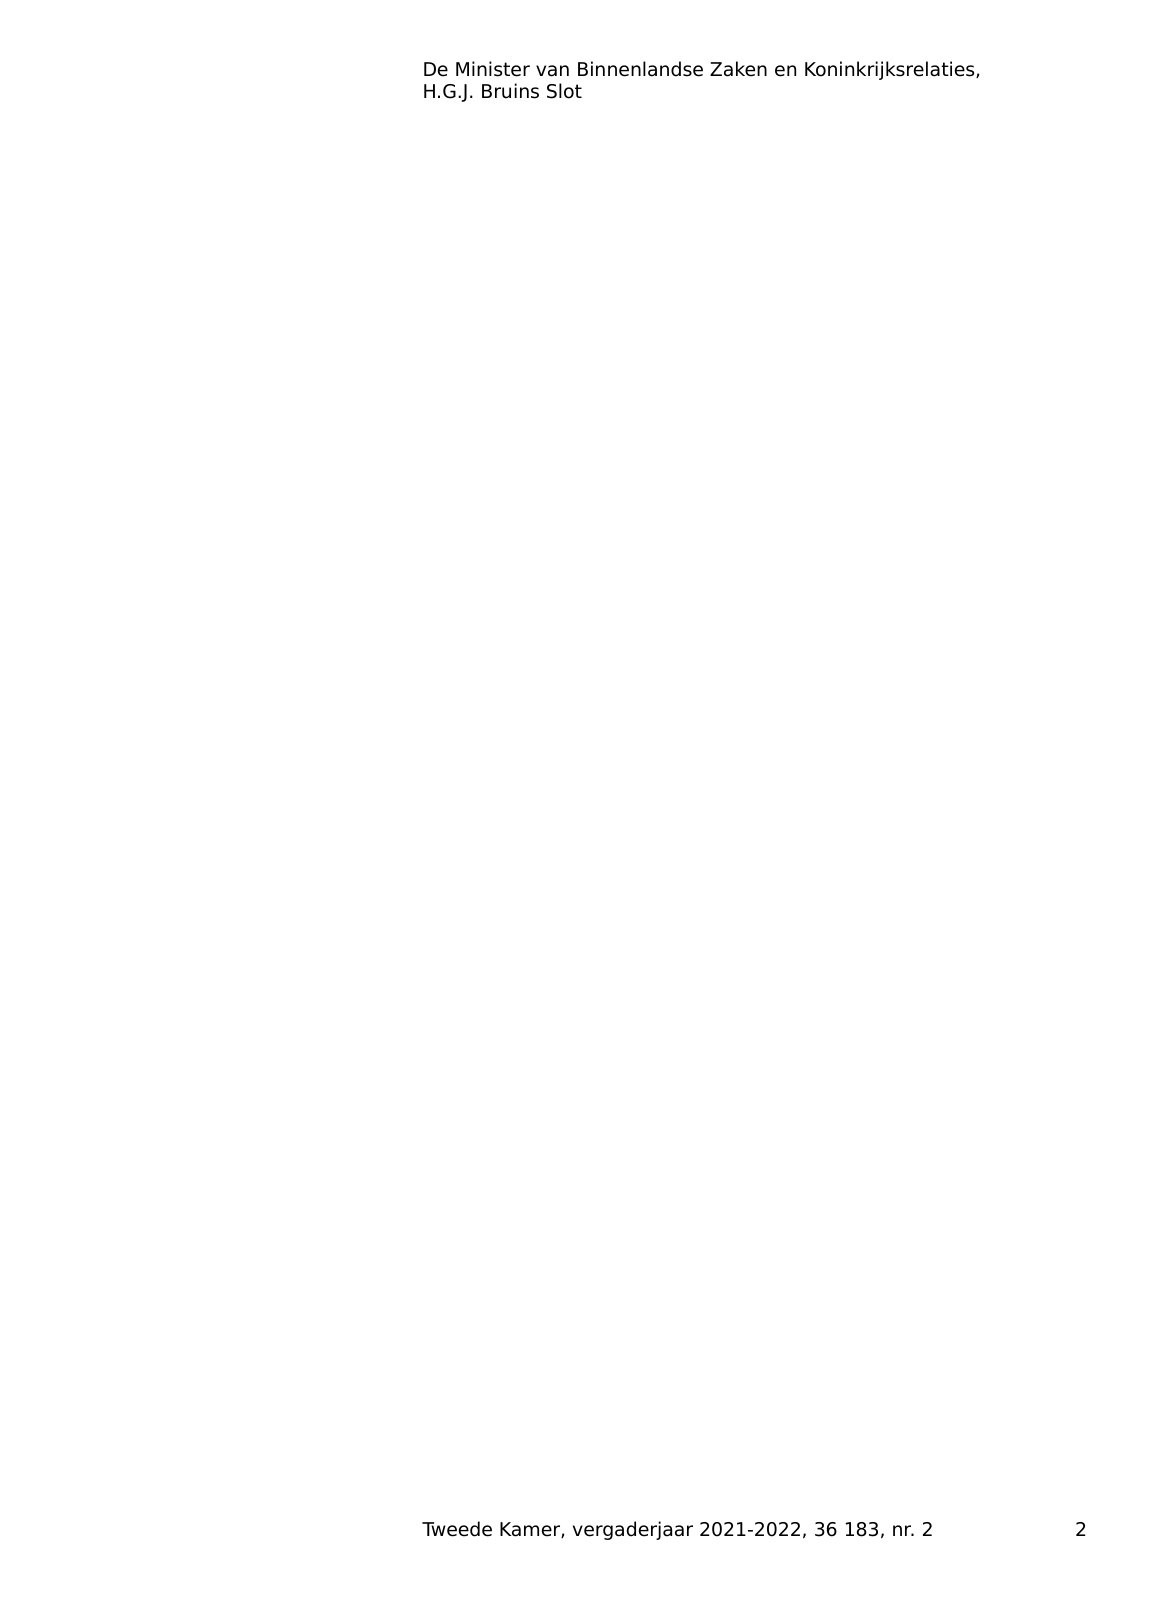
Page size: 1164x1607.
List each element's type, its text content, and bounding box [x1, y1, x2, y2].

text De Minister van Binnenlandse Zaken en Koninkrijksrelaties, H.G.J. Bruins Slot [422, 59, 1087, 103]
